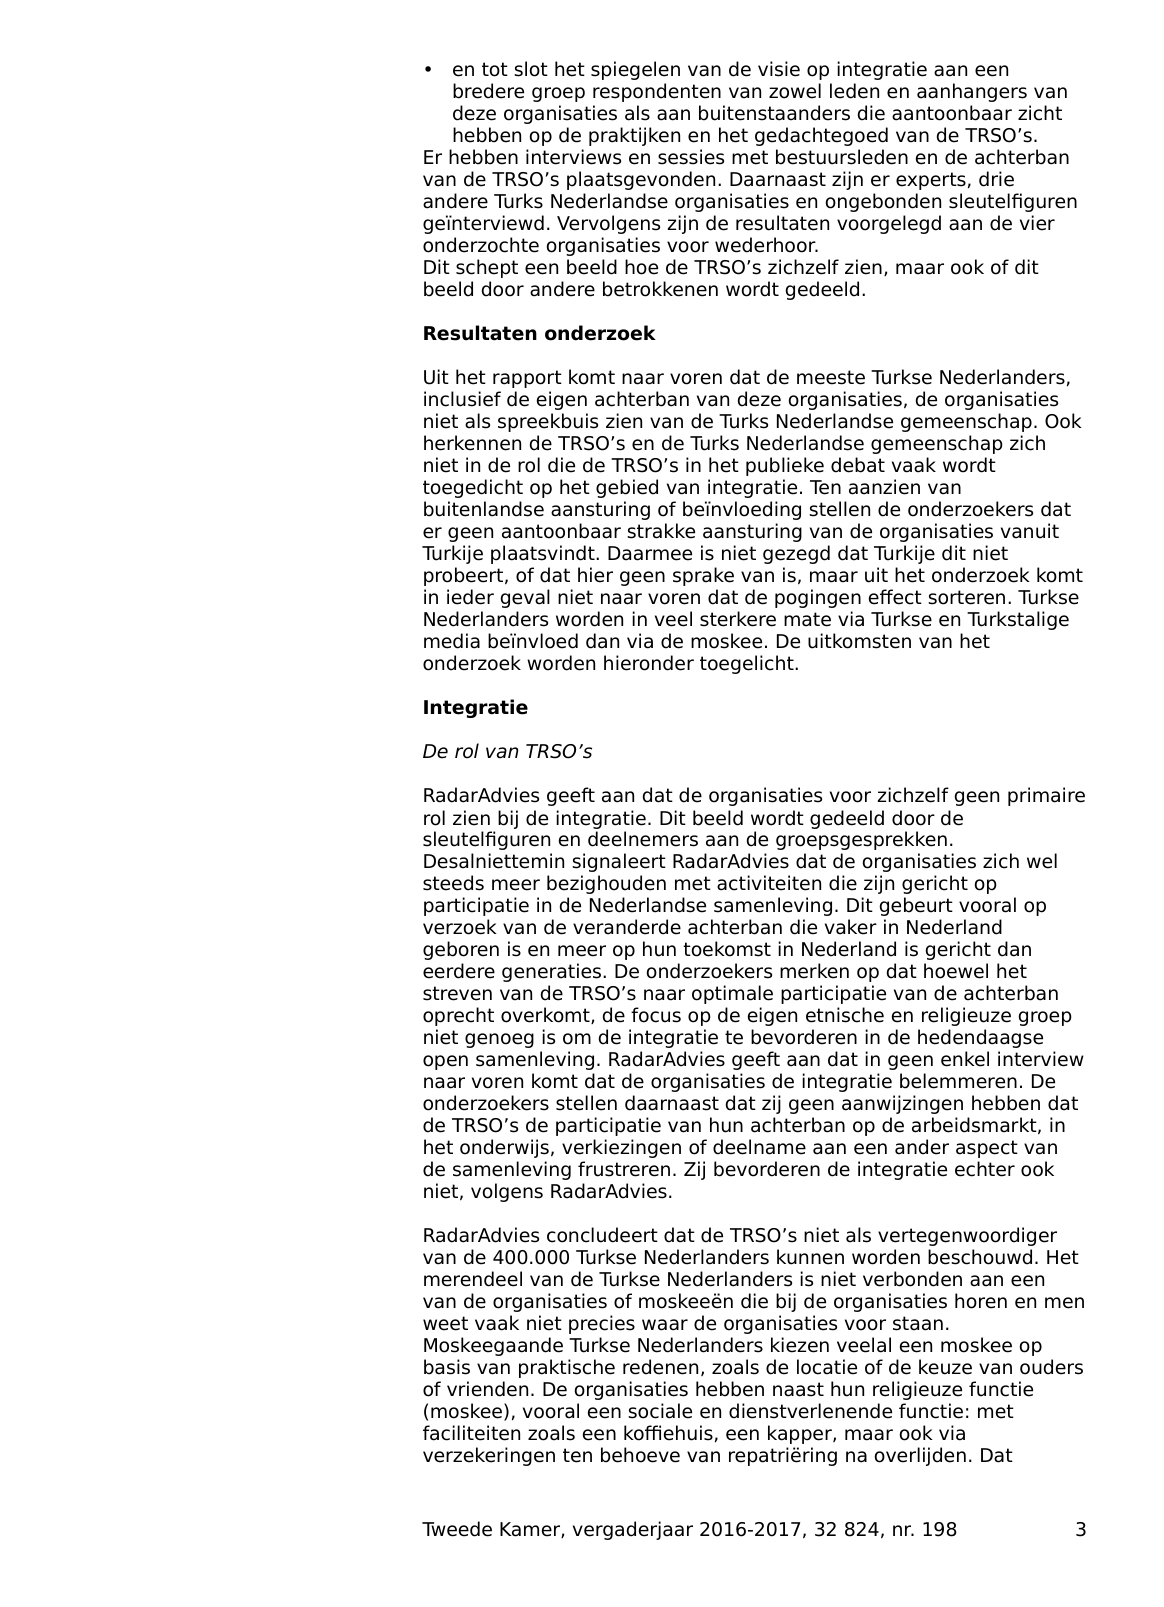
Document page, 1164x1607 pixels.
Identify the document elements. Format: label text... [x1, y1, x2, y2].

text Dit schept een beeld hoe de TRSO’s zichzelf zien, maar ook of dit beeld door andere betrokkenen wordt gedeeld. [422, 257, 1087, 301]
subtitle Resultaten onderzoek [422, 323, 1087, 345]
text RadarAdvies geeft aan dat de organisaties voor zichzelf geen primaire rol zien bij de integratie. Dit beeld wordt gedeeld door de sleutelfiguren en deelnemers aan de groepsgesprekken. Desalniettemin signaleert RadarAdvies dat de organisaties zich wel steeds meer bezighouden met activiteiten die zijn gericht op participatie in de Nederlandse samenleving. Dit gebeurt vooral op verzoek van de veranderde achterban die vaker in Nederland geboren is en meer op hun toekomst in Nederland is gericht dan eerdere generaties. De onderzoekers merken op dat hoewel het streven van de TRSO’s naar optimale participatie van de achterban oprecht overkomt, de focus op de eigen etnische en religieuze groep niet genoeg is om de integratie te bevorderen in de hedendaagse open samenleving. RadarAdvies geeft aan dat in geen enkel interview naar voren komt dat de organisaties de integratie belemmeren. De onderzoekers stellen daarnaast dat zij geen aanwijzingen hebben dat de TRSO’s de participatie van hun achterban op de arbeidsmarkt, in het onderwijs, verkiezingen of deelname aan een ander aspect van de samenleving frustreren. Zij bevorderen de integratie echter ook niet, volgens RadarAdvies. [422, 785, 1087, 1203]
text Uit het rapport komt naar voren dat de meeste Turkse Nederlanders, inclusief de eigen achterban van deze organisaties, de organisaties niet als spreekbuis zien van de Turks Nederlandse gemeenschap. Ook herkennen de TRSO’s en de Turks Nederlandse gemeenschap zich niet in de rol die de TRSO’s in het publieke debat vaak wordt toegedicht op het gebied van integratie. Ten aanzien van buitenlandse aansturing of beïnvloeding stellen de onderzoekers dat er geen aantoonbaar strakke aansturing van de organisaties vanuit Turkije plaatsvindt. Daarmee is niet gezegd dat Turkije dit niet probeert, of dat hier geen sprake van is, maar uit het onderzoek komt in ieder geval niet naar voren dat de pogingen effect sorteren. Turkse Nederlanders worden in veel sterkere mate via Turkse en Turkstalige media beïnvloed dan via de moskee. De uitkomsten van het onderzoek worden hieronder toegelicht. [422, 367, 1087, 675]
text RadarAdvies concludeert dat de TRSO’s niet als vertegenwoordiger van de 400.000 Turkse Nederlanders kunnen worden beschouwd. Het merendeel van de Turkse Nederlanders is niet verbonden aan een van de organisaties of moskeeën die bij de organisaties horen en men weet vaak niet precies waar de organisaties voor staan. Moskeegaande Turkse Nederlanders kiezen veelal een moskee op basis van praktische redenen, zoals de locatie of de keuze van ouders of vrienden. De organisaties hebben naast hun religieuze functie (moskee), vooral een sociale en dienstverlenende functie: met faciliteiten zoals een koffiehuis, een kapper, maar ook via verzekeringen ten behoeve van repatriëring na overlijden. Dat [422, 1225, 1087, 1467]
text • en tot slot het spiegelen van de visie op integratie aan een bredere groep respondenten van zowel leden en aanhangers van deze organisaties als aan buitenstaanders die aantoonbaar zicht hebben op de praktijken en het gedachtegoed van de TRSO’s. [422, 59, 1087, 147]
subtitle De rol van TRSO’s [422, 741, 1087, 763]
subtitle Integratie [422, 697, 1087, 719]
text Er hebben interviews en sessies met bestuursleden en de achterban van de TRSO’s plaatsgevonden. Daarnaast zijn er experts, drie andere Turks Nederlandse organisaties en ongebonden sleutelfiguren geïnterviewd. Vervolgens zijn de resultaten voorgelegd aan de vier onderzochte organisaties voor wederhoor. [422, 147, 1087, 257]
